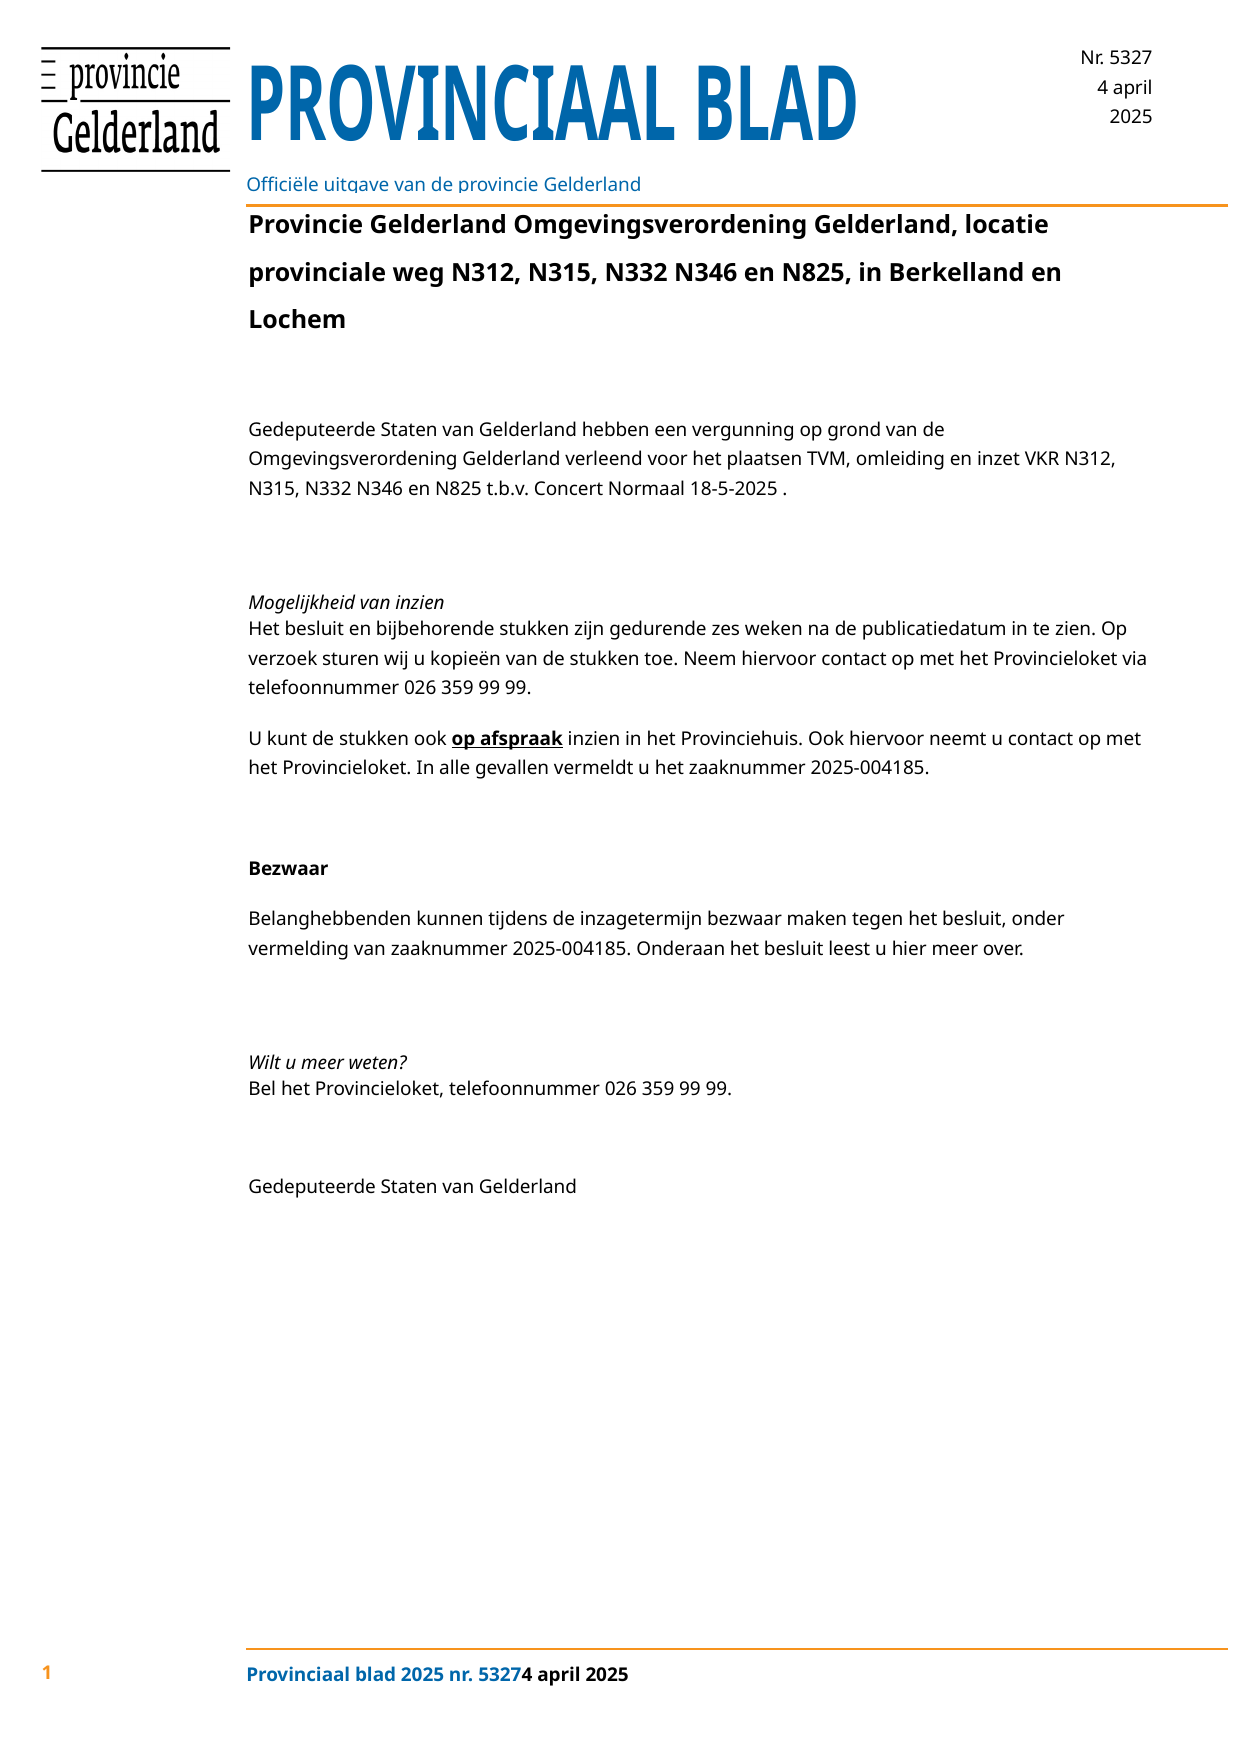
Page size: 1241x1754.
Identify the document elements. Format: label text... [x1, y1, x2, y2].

text Belanghebbenden kunnen tijdens de inzagetermijn bezwaar maken tegen het besluit, onder vermelding van zaaknummer 2025-004185. Onderaan het besluit leest u hier meer over. [248, 906, 1152, 961]
text Bezwaar [248, 855, 1152, 881]
text Mogelijkheid van inzien [248, 589, 1152, 615]
text Gedeputeerde Staten van Gelderland hebben een vergunning op grond van de Omgevingsverordening Gelderland verleend voor het plaatsen TVM, omleiding en inzet VKR N312, N315, N332 N346 en N825 t.b.v. Concert Normaal 18-5-2025 . [248, 416, 1152, 501]
text Wilt u meer weten? [248, 1049, 1152, 1075]
text Gedeputeerde Staten van Gelderland [248, 1173, 1152, 1199]
text Het besluit en bijbehorende stukken zijn gedurende zes weken na de publicatiedatum in te zien. Op verzoek sturen wij u kopieën van de stukken toe. Neem hiervoor contact op met het Provincieloket via telefoonnummer 026 359 99 99. [248, 615, 1152, 700]
text U kunt de stukken ook op afspraak inzien in het Provinciehuis. Ook hiervoor neemt u contact op met het Provincieloket. In alle gevallen vermeldt u het zaaknummer 2025-004185. [248, 725, 1152, 780]
picture [41, 47, 231, 172]
text Bel het Provincieloket, telefoonnummer 026 359 99 99. [248, 1075, 1152, 1101]
text Provincie Gelderland Omgevingsverordening Gelderland, locatie provinciale weg N312, N315, N332 N346 en N825, in Berkelland en Lochem [248, 207, 1152, 336]
